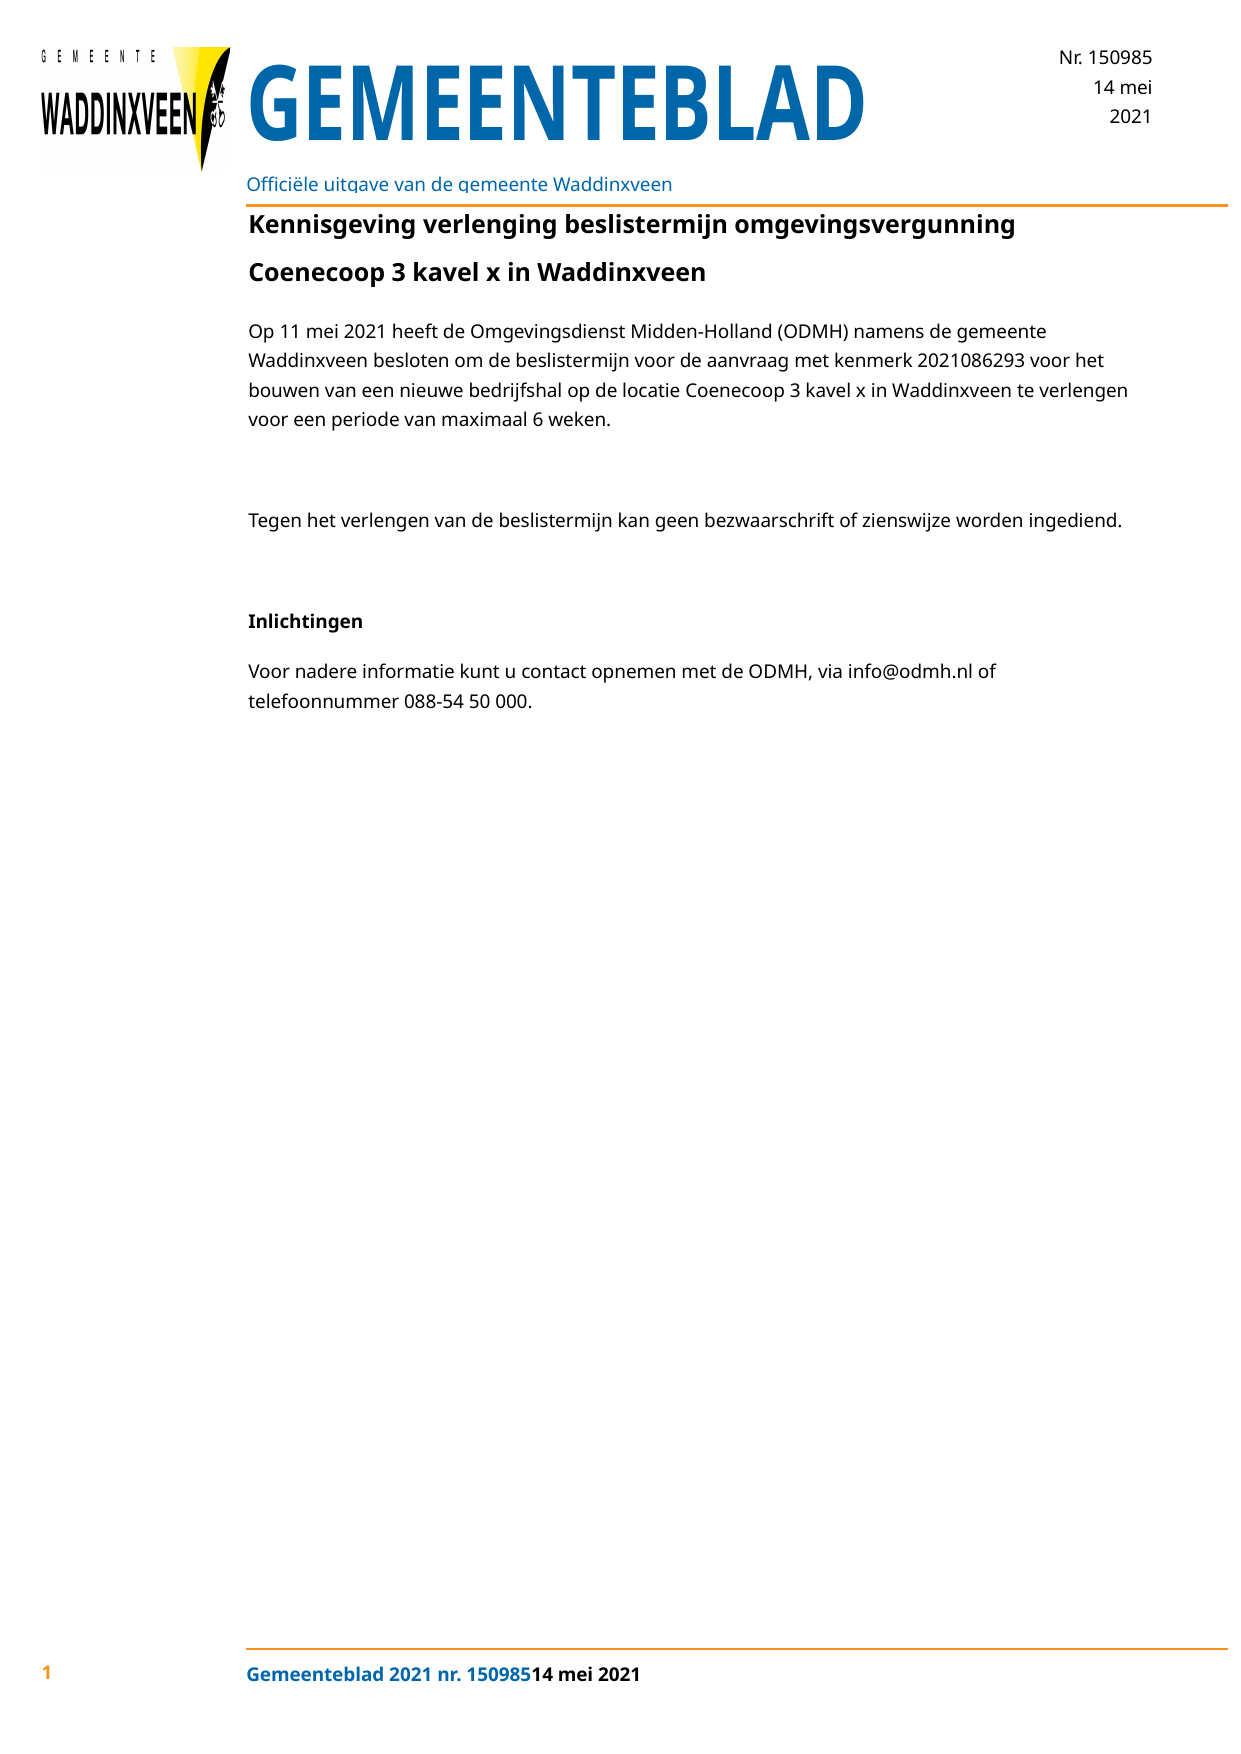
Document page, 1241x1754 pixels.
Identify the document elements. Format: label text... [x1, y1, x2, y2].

picture [41, 47, 231, 172]
text Inlichtingen [248, 608, 1152, 634]
text Op 11 mei 2021 heeft de Omgevingsdienst Midden-Holland (ODMH) namens de gemeente Waddinxveen besloten om de beslistermijn voor de aanvraag met kenmerk 2021086293 voor het bouwen van een nieuwe bedrijfshal op de locatie Coenecoop 3 kavel x in Waddinxveen te verlengen voor een periode van maximaal 6 weken. [248, 318, 1152, 432]
text Kennisgeving verlenging beslistermijn omgevingsvergunning Coenecoop 3 kavel x in Waddinxveen [248, 207, 1152, 288]
text Tegen het verlengen van de beslistermijn kan geen bezwaarschrift of zienswijze worden ingediend. [248, 507, 1152, 533]
text Voor nadere informatie kunt u contact opnemen met de ODMH, via info@odmh.nl of telefoonnummer 088-54 50 000. [248, 659, 1152, 714]
